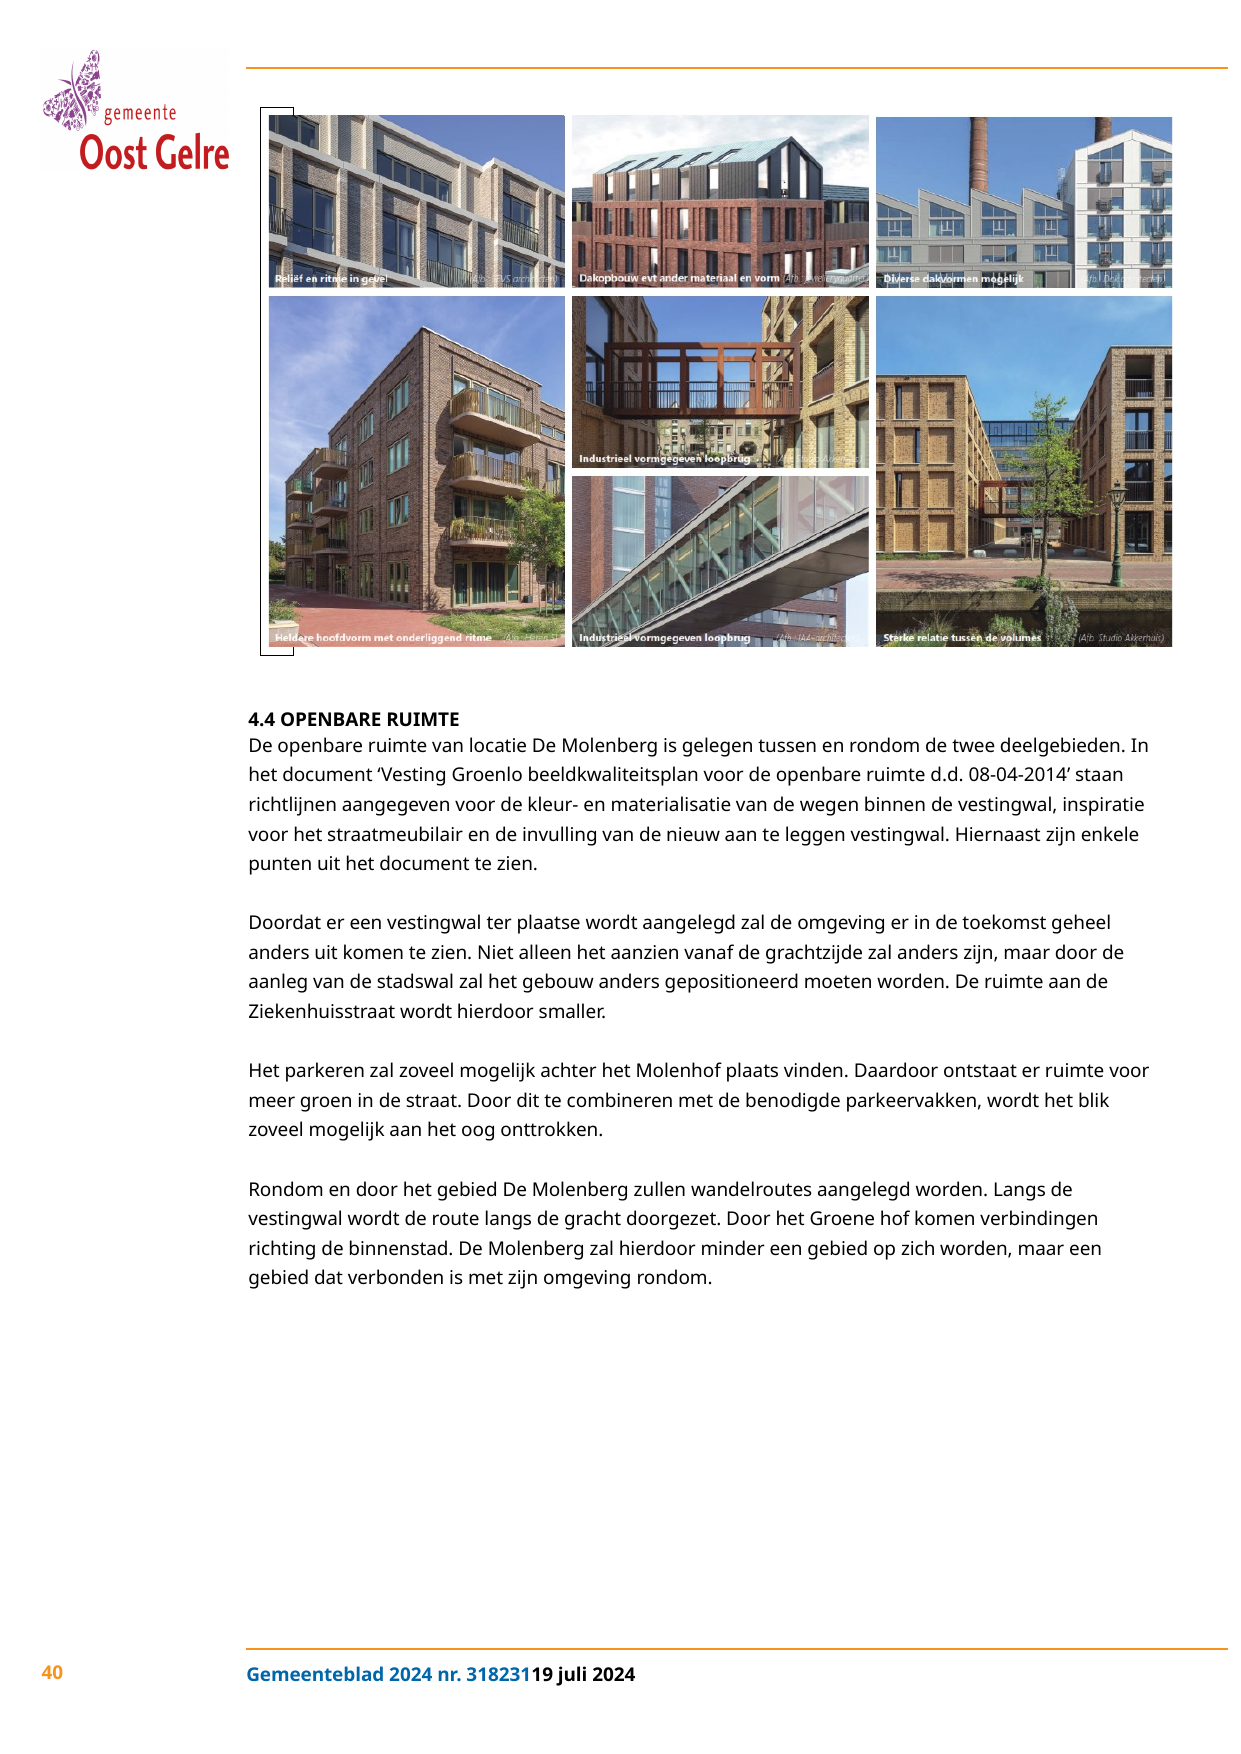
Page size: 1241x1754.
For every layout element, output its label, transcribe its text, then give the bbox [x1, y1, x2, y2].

text De openbare ruimte van locatie De Molenberg is gelegen tussen en rondom de twee deelgebieden. In het document ‘Vesting Groenlo beeldkwaliteitsplan voor de openbare ruimte d.d. 08-04-2014’ staan richtlijnen aangegeven voor de kleur- en materialisatie van de wegen binnen de vestingwal, inspiratie voor het straatmeubilair en de invulling van de nieuw aan te leggen vestingwal. Hiernaast zijn enkele punten uit het document te zien. [248, 732, 1152, 876]
picture [41, 47, 231, 172]
text Het parkeren zal zoveel mogelijk achter het Molenhof plaats vinden. Daardoor ontstaat er ruimte voor meer groen in de straat. Door dit te combineren met de benodigde parkeervakken, wordt het blik zoveel mogelijk aan het oog onttrokken. [248, 1057, 1152, 1142]
text Rondom en door het gebied De Molenberg zullen wandelroutes aangelegd worden. Langs de vestingwal wordt de route langs de gracht doorgezet. Door het Groene hof komen verbindingen richting de binnenstad. De Molenberg zal hierdoor minder een gebied op zich worden, maar een gebied dat verbonden is met zijn omgeving rondom. [248, 1176, 1152, 1290]
text 4.4 OPENBARE RUIMTE [248, 706, 1152, 732]
picture [268, 115, 1173, 647]
text Doordat er een vestingwal ter plaatse wordt aangelegd zal de omgeving er in de toekomst geheel anders uit komen te zien. Niet alleen het aanzien vanaf de grachtzijde zal anders zijn, maar door de aanleg van de stadswal zal het gebouw anders gepositioneerd moeten worden. De ruimte aan de Ziekenhuisstraat wordt hierdoor smaller. [248, 909, 1152, 1024]
